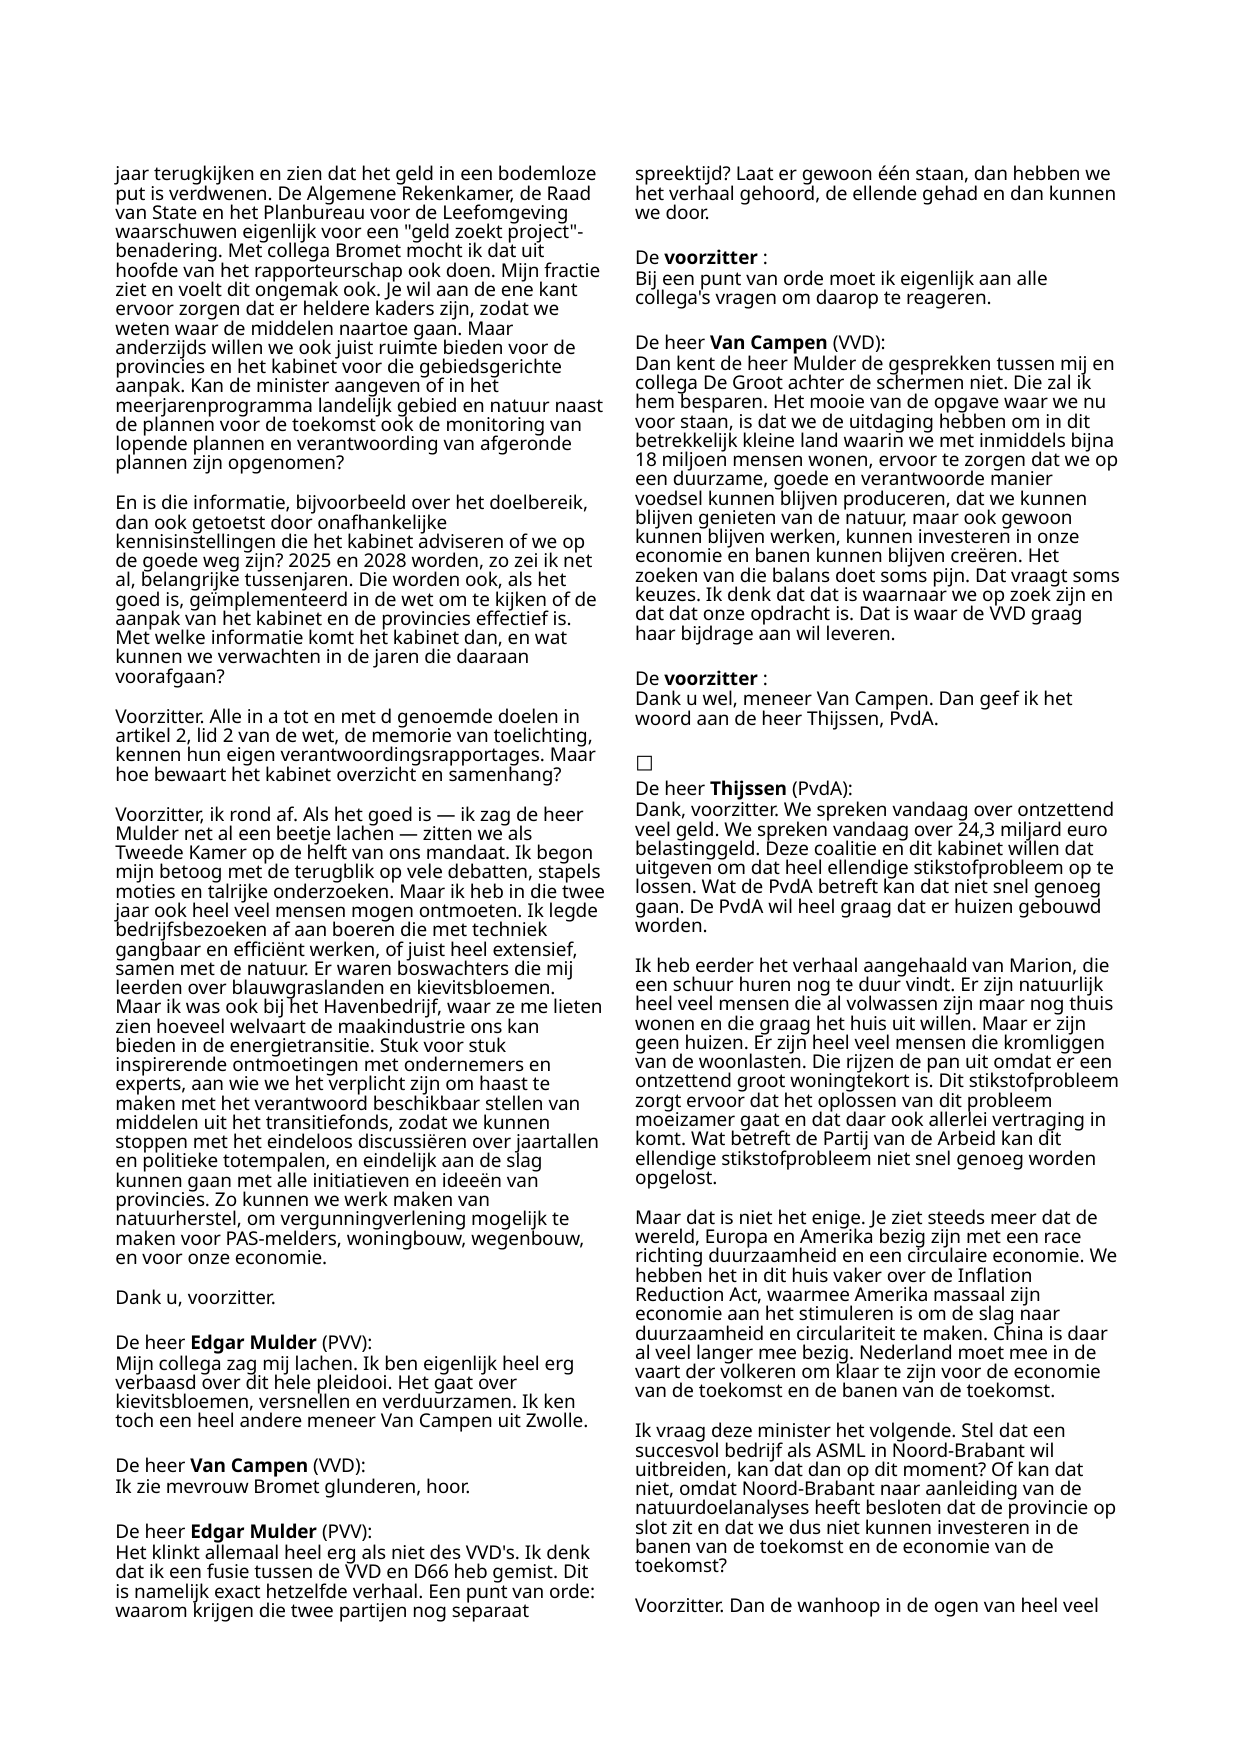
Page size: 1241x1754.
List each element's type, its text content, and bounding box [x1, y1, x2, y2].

text Het klinkt allemaal heel erg als niet des VVD's. Ik denk dat ik een fusie tussen de VVD en D66 heb gemist. Dit is namelijk exact hetzelfde verhaal. Een punt van orde: waarom krijgen die twee partijen nog separaat [115, 1544, 605, 1621]
text Voorzitter. Alle in a tot en met d genoemde doelen in artikel 2, lid 2 van de wet, de memorie van toelichting, kennen hun eigen verantwoordingsrapportages. Maar hoe bewaart het kabinet overzicht en samenhang? [115, 708, 605, 785]
text Mijn collega zag mij lachen. Ik ben eigenlijk heel erg verbaasd over dit hele pleidooi. Het gaat over kievitsbloemen, versnellen en verduurzamen. Ik ken toch een heel andere meneer Van Campen uit Zwolle. [115, 1355, 605, 1432]
text En is die informatie, bijvoorbeeld over het doelbereik, dan ook getoetst door onafhankelijke kennisinstellingen die het kabinet adviseren of we op de goede weg zijn? 2025 en 2028 worden, zo zei ik net al, belangrijke tussenjaren. Die worden ook, als het goed is, geïmplementeerd in de wet om te kijken of de aanpak van het kabinet en de provincies effectief is. Met welke informatie komt het kabinet dan, en wat kunnen we verwachten in de jaren die daaraan voorafgaan? [115, 494, 605, 687]
text Voorzitter. Dan de wanhoop in de ogen van heel veel [635, 1597, 1125, 1616]
text Ik vraag deze minister het volgende. Stel dat een succesvol bedrijf als ASML in Noord-Brabant wil uitbreiden, kan dat dan op dit moment? Of kan dat niet, omdat Noord-Brabant naar aanleiding van de natuurdoelanalyses heeft besloten dat de provincie op slot zit en dat we dus niet kunnen investeren in de banen van de toekomst en de economie van de toekomst? [635, 1422, 1125, 1576]
text ⬜ [635, 750, 1125, 776]
text Voorzitter, ik rond af. Als het goed is — ik zag de heer Mulder net al een beetje lachen — zitten we als Tweede Kamer op de helft van ons mandaat. Ik begon mijn betoog met de terugblik op vele debatten, stapels moties en talrijke onderzoeken. Maar ik heb in die twee jaar ook heel veel mensen mogen ontmoeten. Ik legde bedrijfsbezoeken af aan boeren die met techniek gangbaar en efficiënt werken, of juist heel extensief, samen met de natuur. Er waren boswachters die mij leerden over blauwgraslanden en kievitsbloemen. Maar ik was ook bij het Havenbedrijf, waar ze me lieten zien hoeveel welvaart de maakindustrie ons kan bieden in de energietransitie. Stuk voor stuk inspirerende ontmoetingen met ondernemers en experts, aan wie we het verplicht zijn om haast te maken met het verantwoord beschikbaar stellen van middelen uit het transitiefonds, zodat we kunnen stoppen met het eindeloos discussiëren over jaartallen en politieke totempalen, en eindelijk aan de slag kunnen gaan met alle initiatieven en ideeën van provincies. Zo kunnen we werk maken van natuurherstel, om vergunningverlening mogelijk te maken voor PAS-melders, woningbouw, wegenbouw, en voor onze economie. [115, 806, 605, 1268]
text Maar dat is niet het enige. Je ziet steeds meer dat de wereld, Europa en Amerika bezig zijn met een race richting duurzaamheid en een circulaire economie. We hebben het in dit huis vaker over de Inflation Reduction Act, waarmee Amerika massaal zijn economie aan het stimuleren is om de slag naar duurzaamheid en circulariteit te maken. China is daar al veel langer mee bezig. Nederland moet mee in de vaart der volkeren om klaar te zijn voor de economie van de toekomst en de banen van de toekomst. [635, 1209, 1125, 1402]
text De voorzitter : [635, 665, 1125, 690]
text jaar terugkijken en zien dat het geld in een bodemloze put is verdwenen. De Algemene Rekenkamer, de Raad van State en het Planbureau voor de Leefomgeving waarschuwen eigenlijk voor een "geld zoekt project"-benadering. Met collega Bromet mocht ik dat uit hoofde van het rapporteurschap ook doen. Mijn fractie ziet en voelt dit ongemak ook. Je wil aan de ene kant ervoor zorgen dat er heldere kaders zijn, zodat we weten waar de middelen naartoe gaan. Maar anderzijds willen we ook juist ruimte bieden voor de provincies en het kabinet voor die gebiedsgerichte aanpak. Kan de minister aangeven of in het meerjarenprogramma landelijk gebied en natuur naast de plannen voor de toekomst ook de monitoring van lopende plannen en verantwoording van afgeronde plannen zijn opgenomen? [115, 165, 605, 474]
text Dan kent de heer Mulder de gesprekken tussen mij en collega De Groot achter de schermen niet. Die zal ik hem besparen. Het mooie van de opgave waar we nu voor staan, is dat we de uitdaging hebben om in dit betrekkelijk kleine land waarin we met inmiddels bijna 18 miljoen mensen wonen, ervoor te zorgen dat we op een duurzame, goede en verantwoorde manier voedsel kunnen blijven produceren, dat we kunnen blijven genieten van de natuur, maar ook gewoon kunnen blijven werken, kunnen investeren in onze economie en banen kunnen blijven creëren. Het zoeken van die balans doet soms pijn. Dat vraagt soms keuzes. Ik denk dat dat is waarnaar we op zoek zijn en dat dat onze opdracht is. Dat is waar de VVD graag haar bijdrage aan wil leveren. [635, 355, 1125, 644]
text Ik zie mevrouw Bromet glunderen, hoor. [115, 1478, 605, 1498]
text De heer Edgar Mulder (PVV): [115, 1329, 605, 1355]
text Dank u wel, meneer Van Campen. Dan geef ik het woord aan de heer Thijssen, PvdA. [635, 690, 1125, 729]
text Bij een punt van orde moet ik eigenlijk aan alle collega's vragen om daarop te reageren. [635, 270, 1125, 308]
text De heer Thijssen (PvdA): [635, 776, 1125, 801]
text spreektijd? Laat er gewoon één staan, dan hebben we het verhaal gehoord, de ellende gehad en dan kunnen we door. [635, 165, 1125, 223]
text De heer Edgar Mulder (PVV): [115, 1518, 605, 1544]
text De heer Van Campen (VVD): [115, 1453, 605, 1478]
text Dank, voorzitter. We spreken vandaag over ontzettend veel geld. We spreken vandaag over 24,3 miljard euro belastinggeld. Deze coalitie en dit kabinet willen dat uitgeven om dat heel ellendige stikstofprobleem op te lossen. Wat de PvdA betreft kan dat niet snel genoeg gaan. De PvdA wil heel graag dat er huizen gebouwd worden. [635, 801, 1125, 936]
text Dank u, voorzitter. [115, 1289, 605, 1308]
text De heer Van Campen (VVD): [635, 329, 1125, 355]
text Ik heb eerder het verhaal aangehaald van Marion, die een schuur huren nog te duur vindt. Er zijn natuurlijk heel veel mensen die al volwassen zijn maar nog thuis wonen en die graag het huis uit willen. Maar er zijn geen huizen. Er zijn heel veel mensen die kromliggen van de woonlasten. Die rijzen de pan uit omdat er een ontzettend groot woningtekort is. Dit stikstofprobleem zorgt ervoor dat het oplossen van dit probleem moeizamer gaat en dat daar ook allerlei vertraging in komt. Wat betreft de Partij van de Arbeid kan dit ellendige stikstofprobleem niet snel genoeg worden opgelost. [635, 957, 1125, 1188]
text De voorzitter : [635, 244, 1125, 270]
